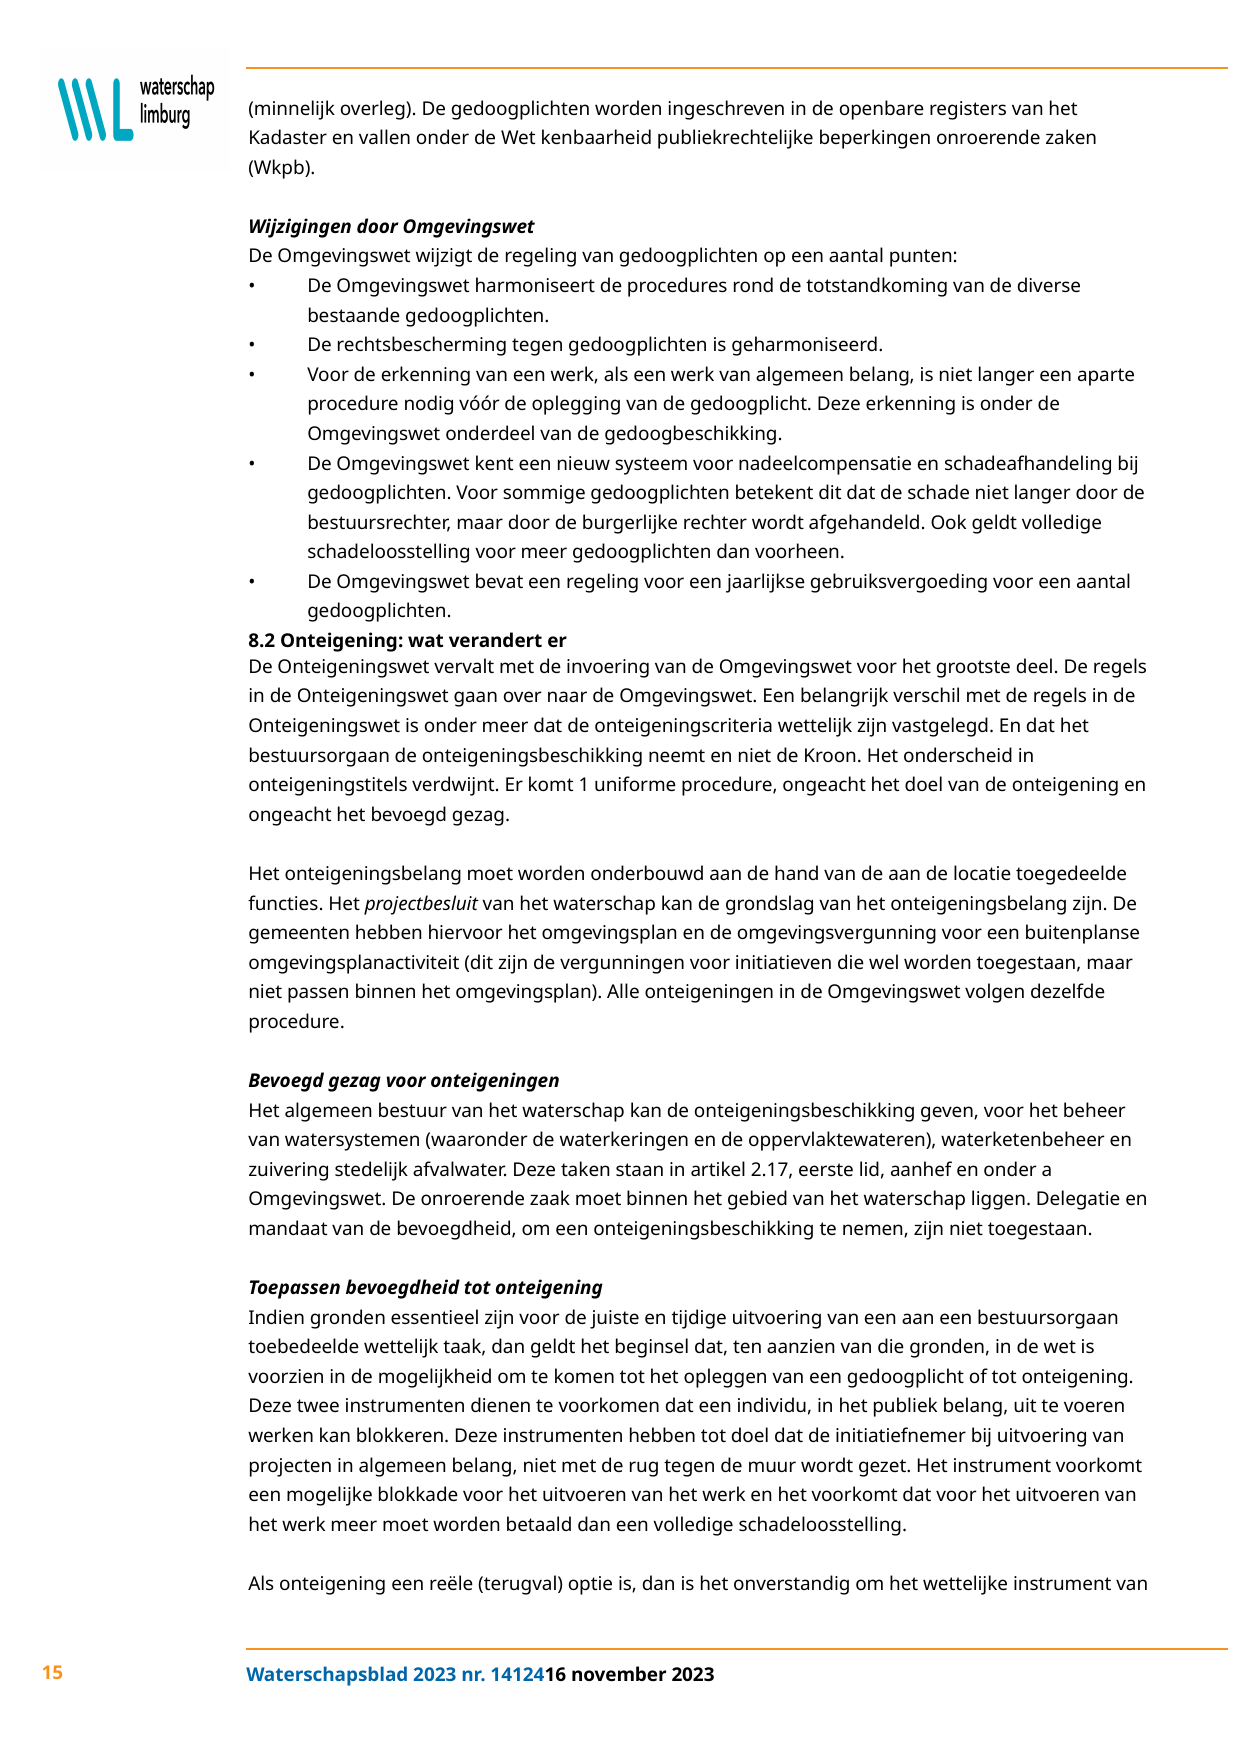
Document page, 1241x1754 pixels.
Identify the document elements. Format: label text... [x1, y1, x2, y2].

list De rechtsbescherming tegen gedoogplichten is geharmoniseerd. [248, 331, 1152, 357]
text Bevoegd gezag voor onteigeningen [248, 1067, 1152, 1093]
list Voor de erkenning van een werk, als een werk van algemeen belang, is niet langer een aparte procedure nodig vóór de oplegging van de gedoogplicht. Deze erkenning is onder de Omgevingswet onderdeel van de gedoogbeschikking. [248, 361, 1152, 446]
text (minnelijk overleg). De gedoogplichten worden ingeschreven in de openbare registers van het Kadaster en vallen onder de Wet kenbaarheid publiekrechtelijke beperkingen onroerende zaken (Wkpb). [248, 95, 1152, 180]
list De Omgevingswet bevat een regeling voor een jaarlijkse gebruiksvergoeding voor een aantal gedoogplichten. [248, 568, 1152, 623]
text Het onteigeningsbelang moet worden onderbouwd aan de hand van de aan de locatie toegedeelde functies. Het projectbesluit van het waterschap kan de grondslag van het onteigeningsbelang zijn. De gemeenten hebben hiervoor het omgevingsplan en de omgevingsvergunning voor een buitenplanse omgevingsplanactiviteit (dit zijn de vergunningen voor initiatieven die wel worden toegestaan, maar niet passen binnen het omgevingsplan). Alle onteigeningen in de Omgevingswet volgen dezelfde procedure. [248, 860, 1152, 1034]
picture [41, 47, 231, 172]
text Indien gronden essentieel zijn voor de juiste en tijdige uitvoering van een aan een bestuursorgaan toebedeelde wettelijk taak, dan geldt het beginsel dat, ten aanzien van die gronden, in de wet is voorzien in de mogelijkheid om te komen tot het opleggen van een gedoogplicht of tot onteigening. Deze twee instrumenten dienen te voorkomen dat een individu, in het publiek belang, uit te voeren werken kan blokkeren. Deze instrumenten hebben tot doel dat de initiatiefnemer bij uitvoering van projecten in algemeen belang, niet met de rug tegen de muur wordt gezet. Het instrument voorkomt een mogelijke blokkade voor het uitvoeren van het werk en het voorkomt dat voor het uitvoeren van het werk meer moet worden betaald dan een volledige schadeloosstelling. [248, 1304, 1152, 1537]
text Toepassen bevoegdheid tot onteigening [248, 1274, 1152, 1300]
list De Omgevingswet kent een nieuw systeem voor nadeelcompensatie en schadeafhandeling bij gedoogplichten. Voor sommige gedoogplichten betekent dit dat de schade niet langer door de bestuursrechter, maar door de burgerlijke rechter wordt afgehandeld. Ook geldt volledige schadeloosstelling voor meer gedoogplichten dan voorheen. [248, 450, 1152, 564]
text De Omgevingswet wijzigt de regeling van gedoogplichten op een aantal punten: [248, 243, 1152, 268]
text 8.2 Onteigening: wat verandert er [248, 627, 1152, 653]
list De Omgevingswet harmoniseert de procedures rond de totstandkoming van de diverse bestaande gedoogplichten. [248, 272, 1152, 328]
text Het algemeen bestuur van het waterschap kan de onteigeningsbeschikking geven, voor het beheer van watersystemen (waaronder de waterkeringen en de oppervlaktewateren), waterketenbeheer en zuivering stedelijk afvalwater. Deze taken staan in artikel 2.17, eerste lid, aanhef en onder a Omgevingswet. De onroerende zaak moet binnen het gebied van het waterschap liggen. Delegatie en mandaat van de bevoegdheid, om een onteigeningsbeschikking te nemen, zijn niet toegestaan. [248, 1097, 1152, 1241]
text Als onteigening een reële (terugval) optie is, dan is het onverstandig om het wettelijke instrument van [248, 1570, 1152, 1596]
text De Onteigeningswet vervalt met de invoering van de Omgevingswet voor het grootste deel. De regels in de Onteigeningswet gaan over naar de Omgevingswet. Een belangrijk verschil met de regels in de Onteigeningswet is onder meer dat de onteigeningscriteria wettelijk zijn vastgelegd. En dat het bestuursorgaan de onteigeningsbeschikking neemt en niet de Kroon. Het onderscheid in onteigeningstitels verdwijnt. Er komt 1 uniforme procedure, ongeacht het doel van de onteigening en ongeacht het bevoegd gezag. [248, 653, 1152, 827]
text Wijzigingen door Omgevingswet [248, 213, 1152, 239]
